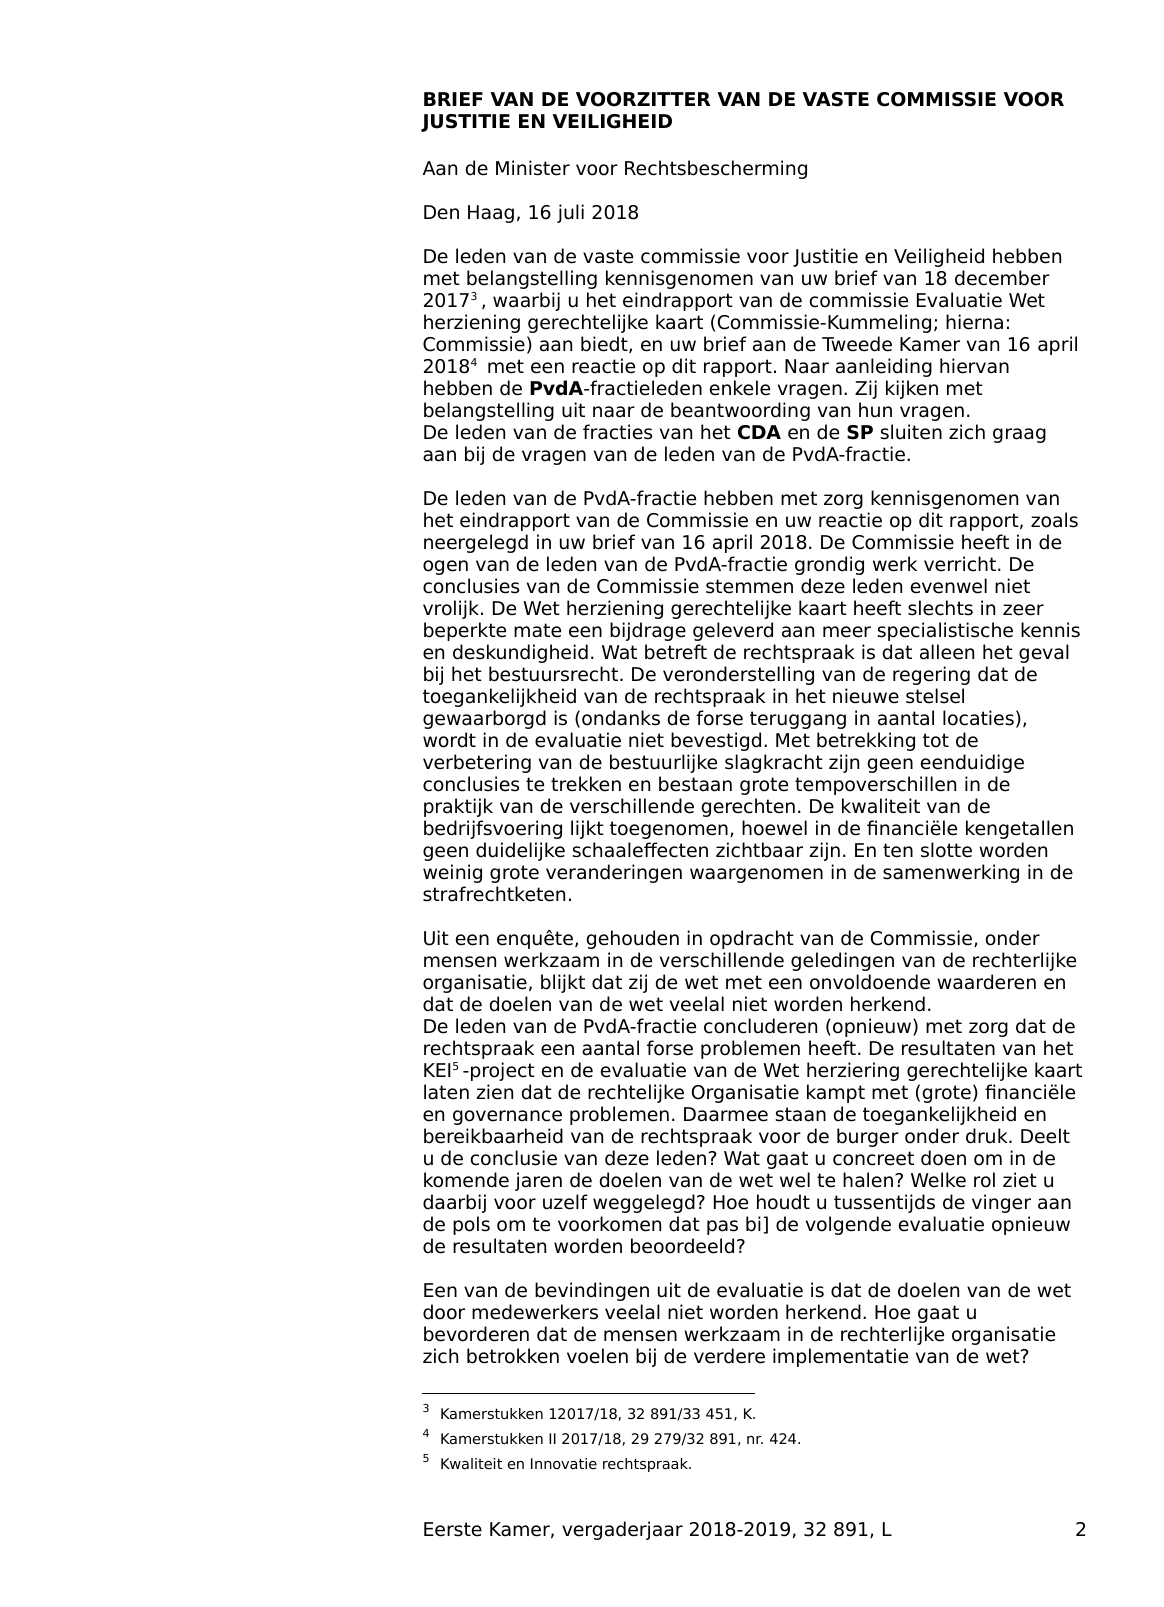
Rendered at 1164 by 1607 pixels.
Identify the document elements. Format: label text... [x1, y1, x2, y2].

text De leden van de PvdA-fractie hebben met zorg kennisgenomen van het eindrapport van de Commissie en uw reactie op dit rapport, zoals neergelegd in uw brief van 16 april 2018. De Commissie heeft in de ogen van de leden van de PvdA-fractie grondig werk verricht. De conclusies van de Commissie stemmen deze leden evenwel niet vrolijk. De Wet herziening gerechtelijke kaart heeft slechts in zeer beperkte mate een bijdrage geleverd aan meer specialistische kennis en deskundigheid. Wat betreft de rechtspraak is dat alleen het geval bij het bestuursrecht. De veronderstelling van de regering dat de toegankelijkheid van de rechtspraak in het nieuwe stelsel gewaarborgd is (ondanks de forse teruggang in aantal locaties), wordt in de evaluatie niet bevestigd. Met betrekking tot de verbetering van de bestuurlijke slagkracht zijn geen eenduidige conclusies te trekken en bestaan grote tempoverschillen in de praktijk van de verschillende gerechten. De kwaliteit van de bedrijfsvoering lijkt toegenomen, hoewel in de financiële kengetallen geen duidelijke schaaleffecten zichtbaar zijn. En ten slotte worden weinig grote veranderingen waargenomen in de samenwerking in de strafrechtketen. [422, 488, 1087, 906]
subtitle BRIEF VAN DE VOORZITTER VAN DE VASTE COMMISSIE VOOR JUSTITIE EN VEILIGHEID [422, 89, 1087, 133]
text Den Haag, 16 juli 2018 [422, 202, 1087, 224]
text De leden van de fracties van het CDA en de SP sluiten zich graag aan bij de vragen van de leden van de PvdA-fractie. [422, 422, 1087, 466]
text De leden van de PvdA-fractie concluderen (opnieuw) met zorg dat de rechtspraak een aantal forse problemen heeft. De resultaten van het KEI-project en de evaluatie van de Wet herziering gerechtelijke kaart laten zien dat de rechtelijke Organisatie kampt met (grote) financiële en governance problemen. Daarmee staan de toegankelijkheid en bereikbaarheid van de rechtspraak voor de burger onder druk. Deelt u de conclusie van deze leden? Wat gaat u concreet doen om in de komende jaren de doelen van de wet wel te halen? Welke rol ziet u daarbij voor uzelf weggelegd? Hoe houdt u tussentijds de vinger aan de pols om te voorkomen dat pas bi] de volgende evaluatie opnieuw de resultaten worden beoordeeld? [422, 1016, 1087, 1258]
text De leden van de vaste commissie voor Justitie en Veiligheid hebben met belangstelling kennisgenomen van uw brief van 18 december 2017, waarbij u het eindrapport van de commissie Evaluatie Wet herziening gerechtelijke kaart (Commissie-Kummeling; hierna: Commissie) aan biedt, en uw brief aan de Tweede Kamer van 16 april 2018 met een reactie op dit rapport. Naar aanleiding hiervan hebben de PvdA-fractieleden enkele vragen. Zij kijken met belangstelling uit naar de beantwoording van hun vragen. [422, 246, 1087, 422]
text Uit een enquête, gehouden in opdracht van de Commissie, onder mensen werkzaam in de verschillende geledingen van de rechterlijke organisatie, blijkt dat zij de wet met een onvoldoende waarderen en dat de doelen van de wet veelal niet worden herkend. [422, 928, 1087, 1016]
text Aan de Minister voor Rechtsbescherming [422, 158, 1087, 180]
text Een van de bevindingen uit de evaluatie is dat de doelen van de wet door medewerkers veelal niet worden herkend. Hoe gaat u bevorderen dat de mensen werkzaam in de rechterlijke organisatie zich betrokken voelen bij de verdere implementatie van de wet? [422, 1280, 1087, 1368]
text Kwaliteit en Innovatie rechtspraak. [422, 1452, 1087, 1474]
text Kamerstukken 12017/18, 32 891/33 451, K. [422, 1402, 1087, 1424]
text Kamerstukken II 2017/18, 29 279/32 891, nr. 424. [422, 1427, 1087, 1449]
